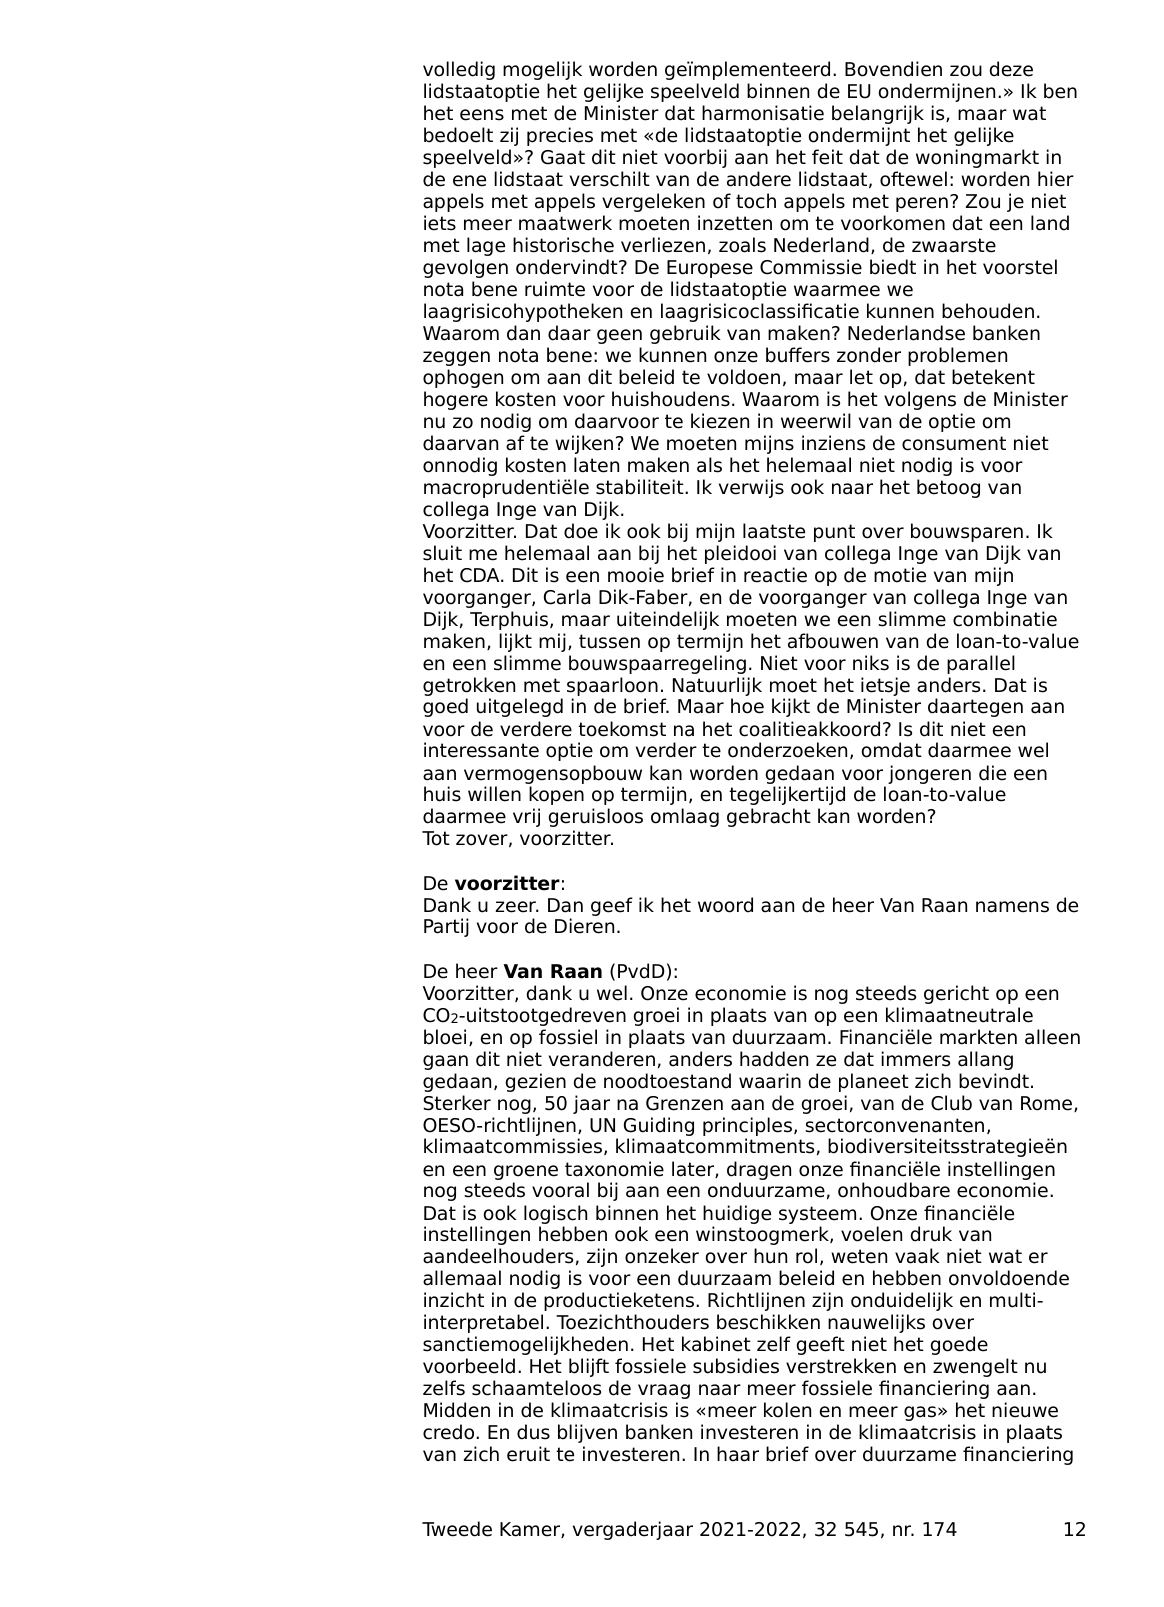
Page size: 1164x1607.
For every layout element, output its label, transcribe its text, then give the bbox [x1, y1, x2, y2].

text volledig mogelijk worden geïmplementeerd. Bovendien zou deze lidstaatoptie het gelijke speelveld binnen de EU ondermijnen.» Ik ben het eens met de Minister dat harmonisatie belangrijk is, maar wat bedoelt zij precies met «de lidstaatoptie ondermijnt het gelijke speelveld»? Gaat dit niet voorbij aan het feit dat de woningmarkt in de ene lidstaat verschilt van de andere lidstaat, oftewel: worden hier appels met appels vergeleken of toch appels met peren? Zou je niet iets meer maatwerk moeten inzetten om te voorkomen dat een land met lage historische verliezen, zoals Nederland, de zwaarste gevolgen ondervindt? De Europese Commissie biedt in het voorstel nota bene ruimte voor de lidstaatoptie waarmee we laagrisicohypotheken en laagrisicoclassificatie kunnen behouden. Waarom dan daar geen gebruik van maken? Nederlandse banken zeggen nota bene: we kunnen onze buffers zonder problemen ophogen om aan dit beleid te voldoen, maar let op, dat betekent hogere kosten voor huishoudens. Waarom is het volgens de Minister nu zo nodig om daarvoor te kiezen in weerwil van de optie om daarvan af te wijken? We moeten mijns inziens de consument niet onnodig kosten laten maken als het helemaal niet nodig is voor macroprudentiële stabiliteit. Ik verwijs ook naar het betoog van collega Inge van Dijk. [422, 59, 1087, 521]
text De voorzitter: [422, 872, 1087, 894]
text Voorzitter, dank u wel. Onze economie is nog steeds gericht op een CO2-uitstootgedreven groei in plaats van op een klimaatneutrale bloei, en op fossiel in plaats van duurzaam. Financiële markten alleen gaan dit niet veranderen, anders hadden ze dat immers allang gedaan, gezien de noodtoestand waarin de planeet zich bevindt. Sterker nog, 50 jaar na Grenzen aan de groei, van de Club van Rome, OESO-richtlijnen, UN Guiding principles, sectorconvenanten, klimaatcommissies, klimaatcommitments, biodiversiteitsstrategieën en een groene taxonomie later, dragen onze financiële instellingen nog steeds vooral bij aan een onduurzame, onhoudbare economie. Dat is ook logisch binnen het huidige systeem. Onze financiële instellingen hebben ook een winstoogmerk, voelen druk van aandeelhouders, zijn onzeker over hun rol, weten vaak niet wat er allemaal nodig is voor een duurzaam beleid en hebben onvoldoende inzicht in de productieketens. Richtlijnen zijn onduidelijk en multi-interpretabel. Toezichthouders beschikken nauwelijks over sanctiemogelijkheden. Het kabinet zelf geeft niet het goede voorbeeld. Het blijft fossiele subsidies verstrekken en zwengelt nu zelfs schaamteloos de vraag naar meer fossiele financiering aan. Midden in de klimaatcrisis is «meer kolen en meer gas» het nieuwe credo. En dus blijven banken investeren in de klimaatcrisis in plaats van zich eruit te investeren. In haar brief over duurzame financiering [422, 983, 1087, 1466]
text Tot zover, voorzitter. [422, 828, 1087, 850]
text De heer Van Raan (PvdD): [422, 961, 1087, 983]
text Dank u zeer. Dan geef ik het woord aan de heer Van Raan namens de Partij voor de Dieren. [422, 894, 1087, 938]
text Voorzitter. Dat doe ik ook bij mijn laatste punt over bouwsparen. Ik sluit me helemaal aan bij het pleidooi van collega Inge van Dijk van het CDA. Dit is een mooie brief in reactie op de motie van mijn voorganger, Carla Dik-Faber, en de voorganger van collega Inge van Dijk, Terphuis, maar uiteindelijk moeten we een slimme combinatie maken, lijkt mij, tussen op termijn het afbouwen van de loan-to-value en een slimme bouwspaarregeling. Niet voor niks is de parallel getrokken met spaarloon. Natuurlijk moet het ietsje anders. Dat is goed uitgelegd in de brief. Maar hoe kijkt de Minister daartegen aan voor de verdere toekomst na het coalitieakkoord? Is dit niet een interessante optie om verder te onderzoeken, omdat daarmee wel aan vermogensopbouw kan worden gedaan voor jongeren die een huis willen kopen op termijn, en tegelijkertijd de loan-to-value daarmee vrij geruisloos omlaag gebracht kan worden? [422, 521, 1087, 828]
